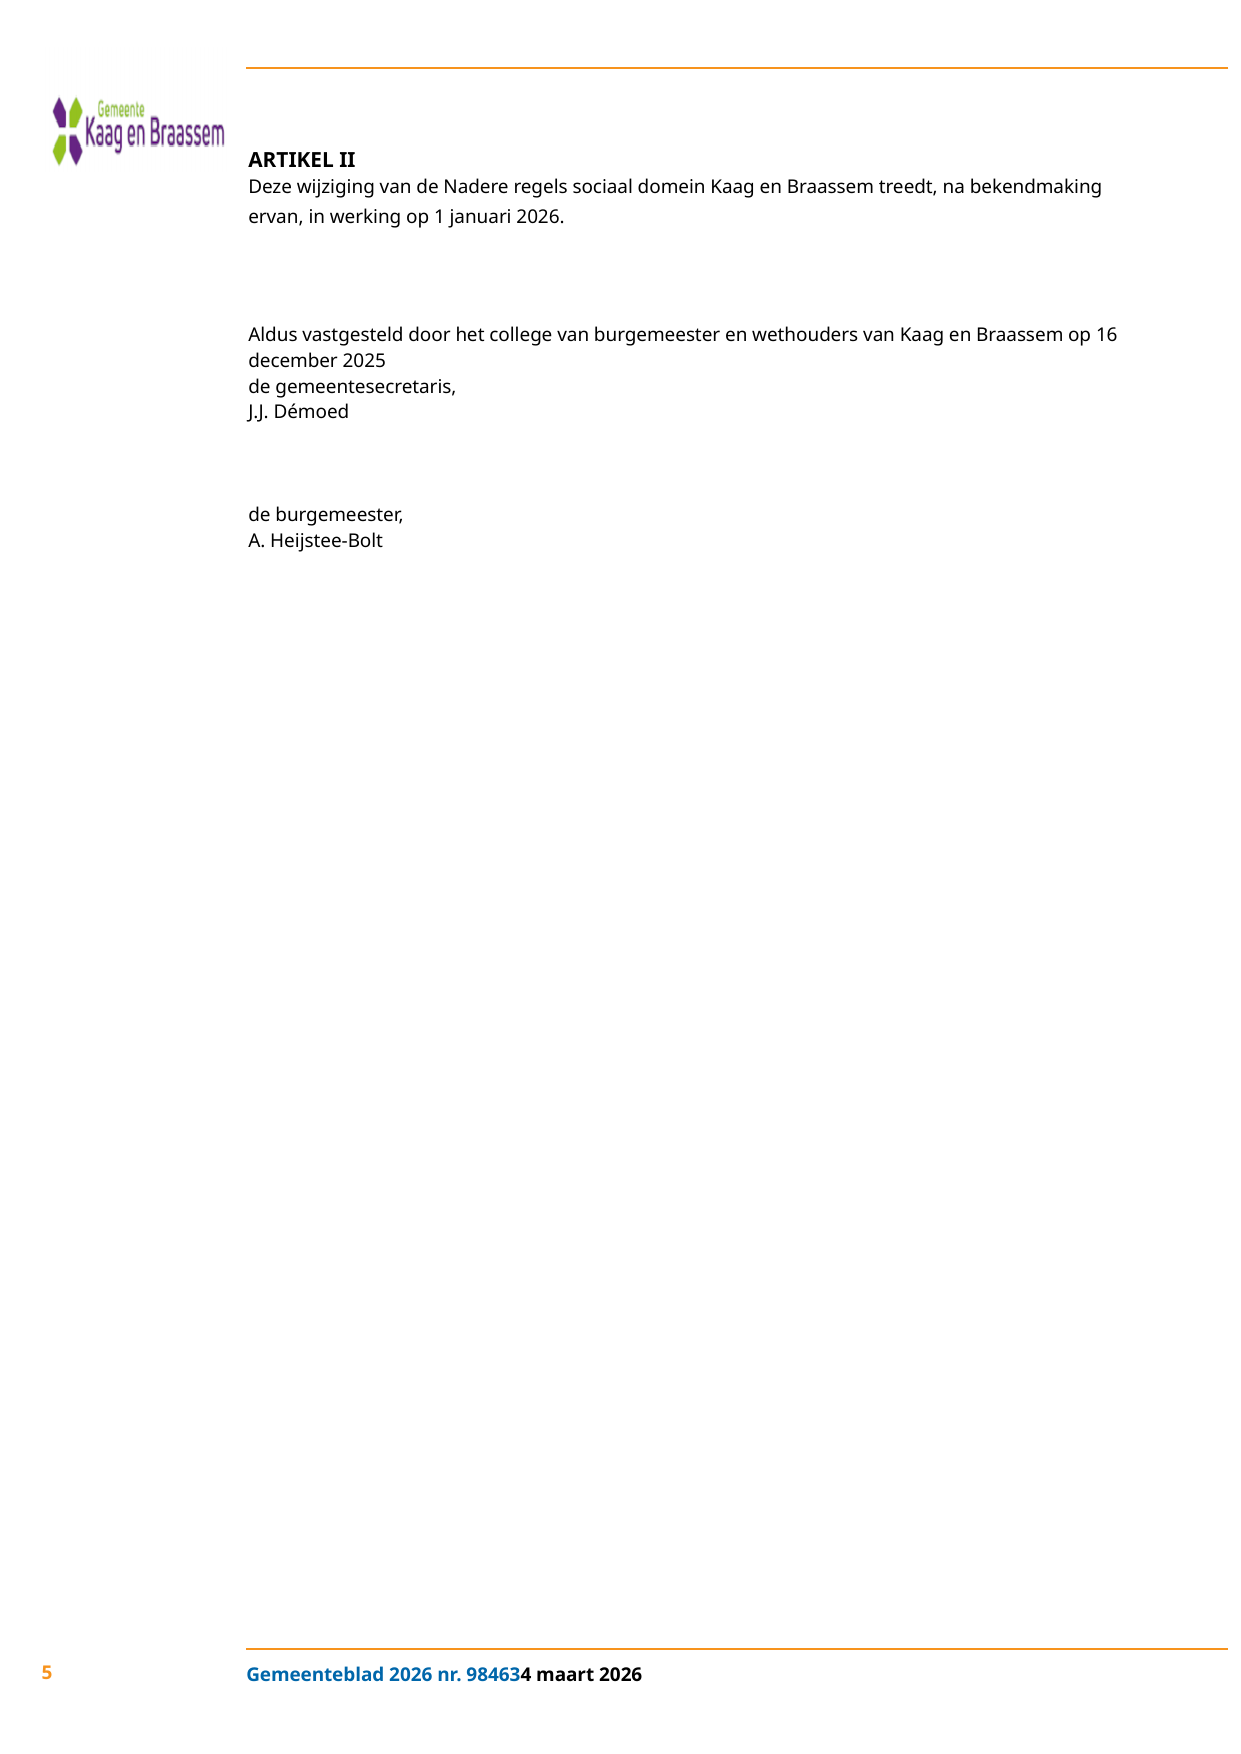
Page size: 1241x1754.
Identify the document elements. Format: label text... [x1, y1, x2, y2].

text ARTIKEL II [248, 145, 1152, 174]
text Deze wijziging van de Nadere regels sociaal domein Kaag en Braassem treedt, na bekendmaking ervan, in werking op 1 januari 2026. [248, 174, 1152, 229]
text J.J. Démoed [248, 399, 1152, 424]
text de burgemeester, [248, 502, 1152, 527]
text A. Heijstee-Bolt [248, 527, 1152, 553]
picture [41, 47, 231, 172]
text Aldus vastgesteld door het college van burgemeester en wethouders van Kaag en Braassem op 16 december 2025 [248, 322, 1152, 373]
text de gemeentesecretaris, [248, 373, 1152, 399]
